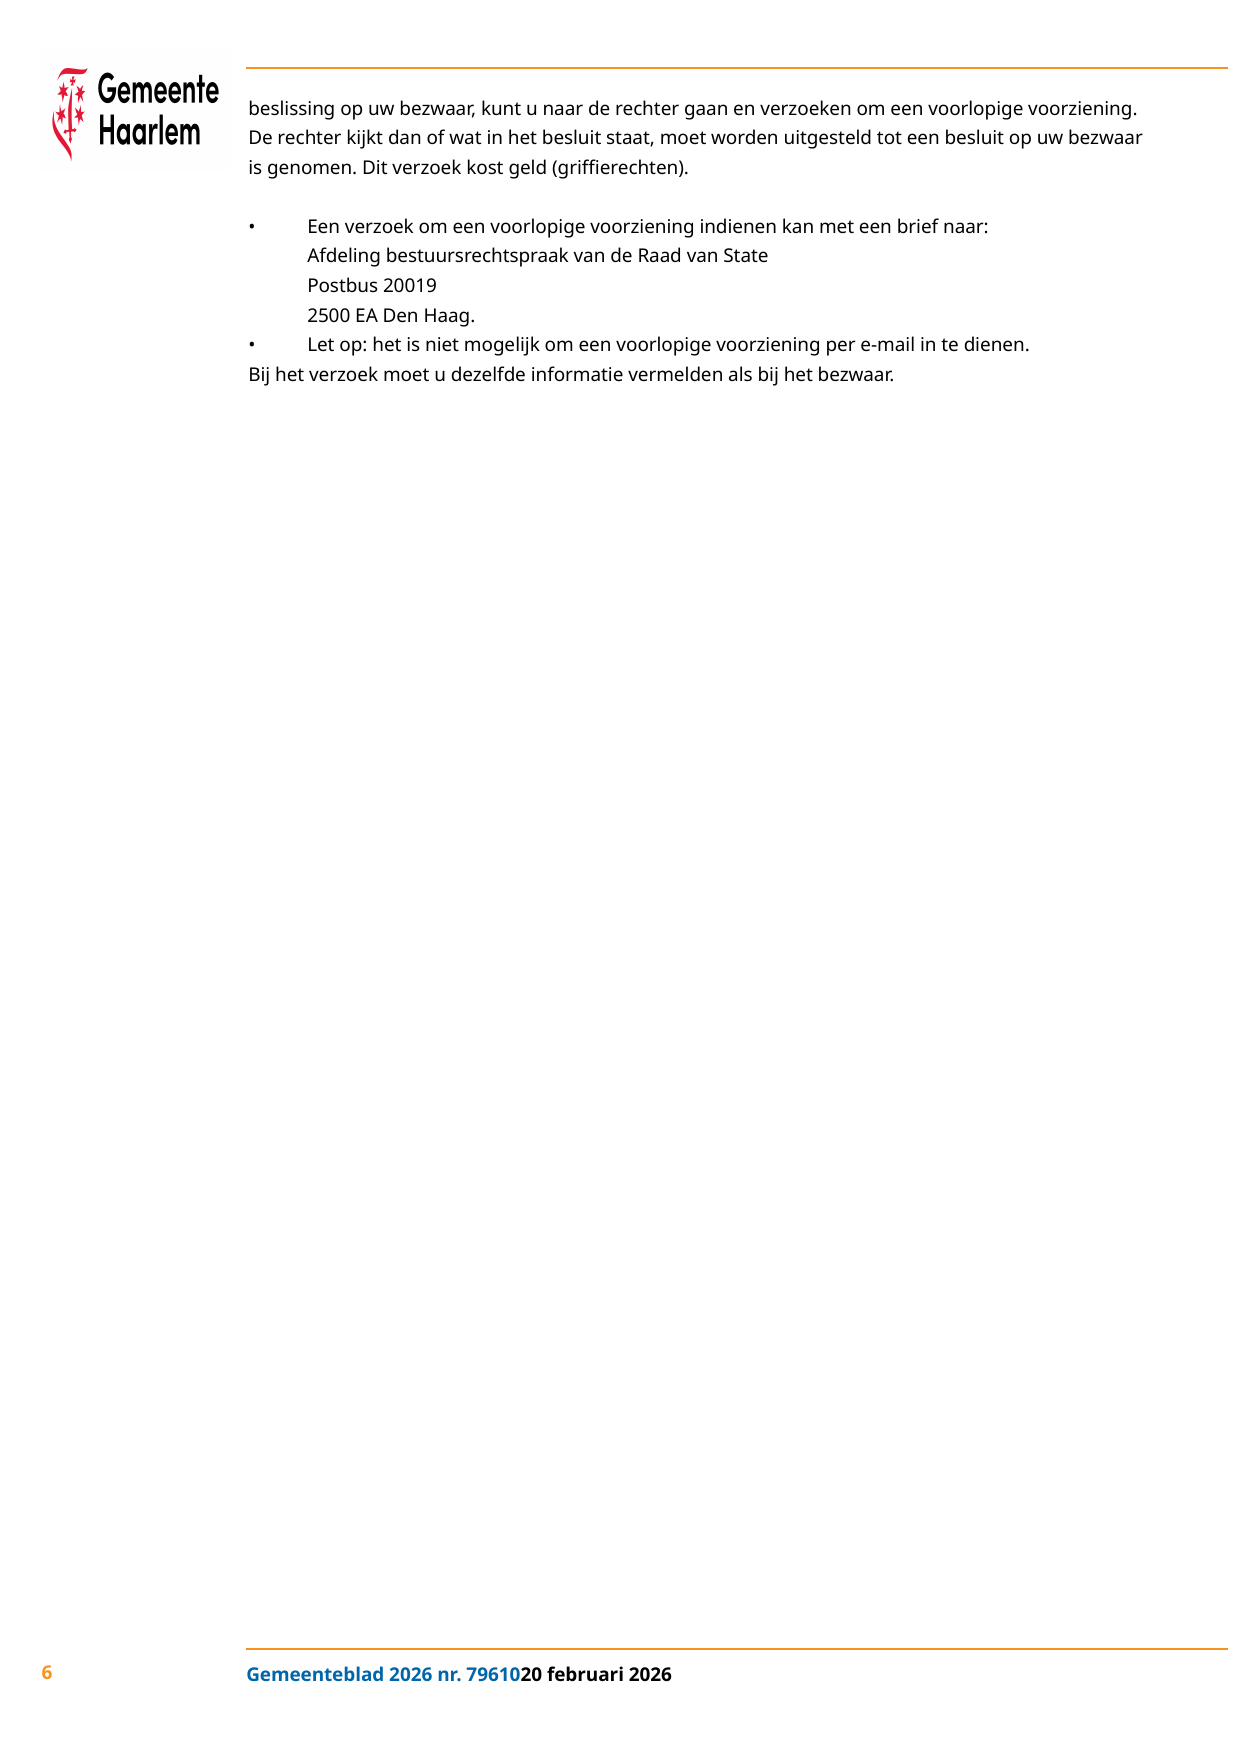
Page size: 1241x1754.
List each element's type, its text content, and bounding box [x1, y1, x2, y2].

list Een verzoek om een voorlopige voorziening indienen kan met een brief naar: [248, 213, 1152, 239]
list Afdeling bestuursrechtspraak van de Raad van State [248, 243, 1152, 268]
text Bij het verzoek moet u dezelfde informatie vermelden als bij het bezwaar. [248, 361, 1152, 387]
picture [41, 47, 231, 172]
list 2500 EA Den Haag. [248, 302, 1152, 328]
list Let op: het is niet mogelijk om een voorlopige voorziening per e-mail in te dienen. [248, 331, 1152, 357]
list Postbus 20019 [248, 272, 1152, 298]
text beslissing op uw bezwaar, kunt u naar de rechter gaan en verzoeken om een voorlopige voorziening. De rechter kijkt dan of wat in het besluit staat, moet worden uitgesteld tot een besluit op uw bezwaar is genomen. Dit verzoek kost geld (griffierechten). [248, 95, 1152, 180]
